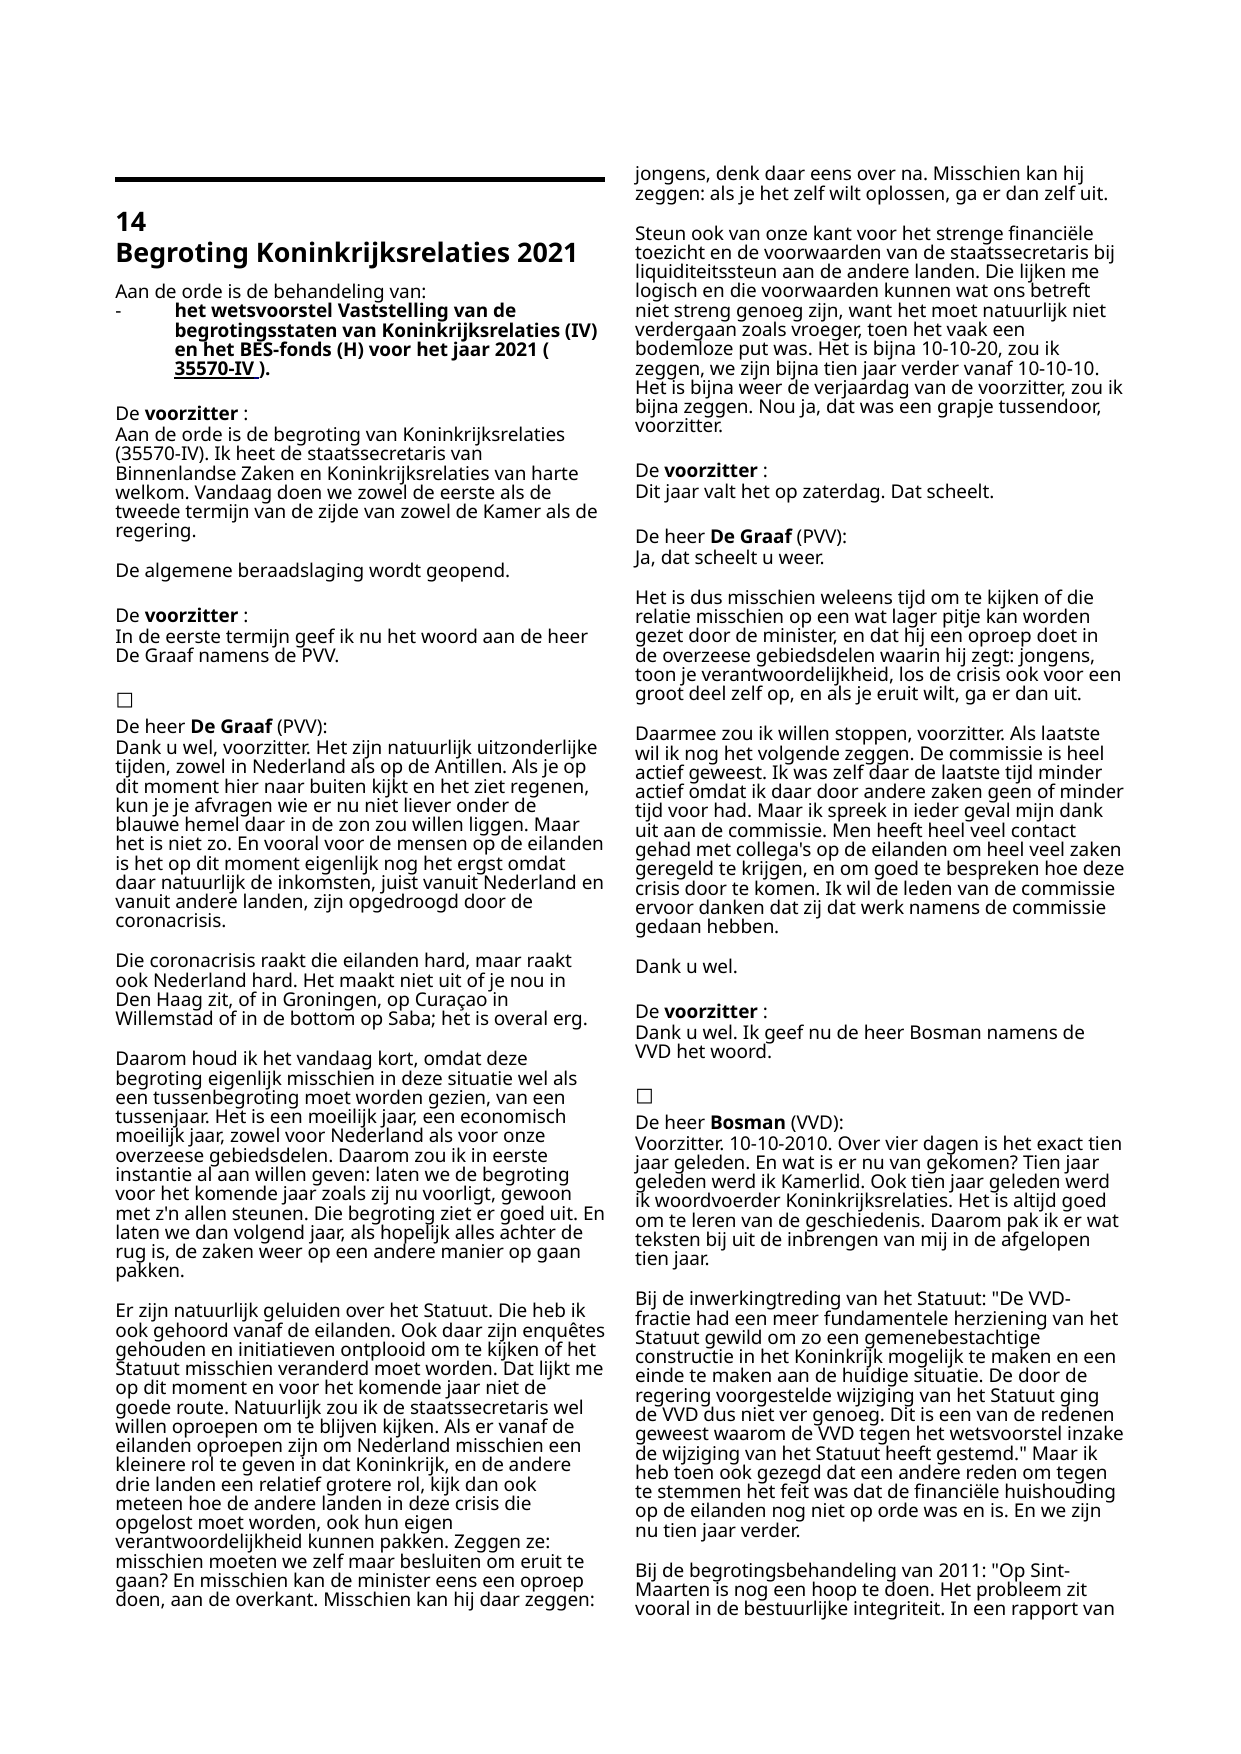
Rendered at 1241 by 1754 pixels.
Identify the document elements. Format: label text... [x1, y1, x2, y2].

text Begroting Koninkrijksrelaties 2021 [115, 239, 605, 283]
text Steun ook van onze kant voor het strenge financiële toezicht en de voorwaarden van de staatssecretaris bij liquiditeitssteun aan de andere landen. Die lijken me logisch en die voorwaarden kunnen wat ons betreft niet streng genoeg zijn, want het moet natuurlijk niet verdergaan zoals vroeger, toen het vaak een bodemloze put was. Het is bijna 10-10-20, zou ik zeggen, we zijn bijna tien jaar verder vanaf 10-10-10. Het is bijna weer de verjaardag van de voorzitter, zou ik bijna zeggen. Nou ja, dat was een grapje tussendoor, voorzitter. [635, 224, 1125, 437]
text 14 [115, 203, 605, 239]
text De voorzitter : [635, 998, 1125, 1024]
text Dank u wel. Ik geef nu de heer Bosman namens de VVD het woord. [635, 1024, 1125, 1062]
text Het is dus misschien weleens tijd om te kijken of die relatie misschien op een wat lager pitje kan worden gezet door de minister, en dat hij een oproep doet in de overzeese gebiedsdelen waarin hij zegt: jongens, toon je verantwoordelijkheid, los de crisis ook voor een groot deel zelf op, en als je eruit wilt, ga er dan uit. [635, 589, 1125, 704]
text De voorzitter : [115, 400, 605, 426]
text Er zijn natuurlijk geluiden over het Statuut. Die heb ik ook gehoord vanaf de eilanden. Ook daar zijn enquêtes gehouden en initiatieven ontplooid om te kijken of het Statuut misschien veranderd moet worden. Dat lijkt me op dit moment en voor het komende jaar niet de goede route. Natuurlijk zou ik de staatssecretaris wel willen oproepen om te blijven kijken. Als er vanaf de eilanden oproepen zijn om Nederland misschien een kleinere rol te geven in dat Koninkrijk, en de andere drie landen een relatief grotere rol, kijk dan ook meteen hoe de andere landen in deze crisis die opgelost moet worden, ook hun eigen verantwoordelijkheid kunnen pakken. Zeggen ze: misschien moeten we zelf maar besluiten om eruit te gaan? En misschien kan de minister eens een oproep doen, aan de overkant. Misschien kan hij daar zeggen: [115, 1302, 605, 1611]
list het wetsvoorstel Vaststelling van de begrotingsstaten van Koninkrijksrelaties (IV) en het BES-fonds (H) voor het jaar 2021 ( 35570-IV ). [115, 302, 605, 379]
text De heer De Graaf (PVV): [635, 523, 1125, 549]
text ⬜ [115, 688, 605, 713]
text ⬜ [635, 1083, 1125, 1109]
text Aan de orde is de begroting van Koninkrijksrelaties (35570-IV). Ik heet de staatssecretaris van Binnenlandse Zaken en Koninkrijksrelaties van harte welkom. Vandaag doen we zowel de eerste als de tweede termijn van de zijde van zowel de Kamer als de regering. [115, 426, 605, 542]
text De algemene beraadslaging wordt geopend. [115, 562, 605, 582]
text De voorzitter : [635, 457, 1125, 483]
text In de eerste termijn geef ik nu het woord aan de heer De Graaf namens de PVV. [115, 628, 605, 667]
text Dank u wel, voorzitter. Het zijn natuurlijk uitzonderlijke tijden, zowel in Nederland als op de Antillen. Als je op dit moment hier naar buiten kijkt en het ziet regenen, kun je je afvragen wie er nu niet liever onder de blauwe hemel daar in de zon zou willen liggen. Maar het is niet zo. En vooral voor de mensen op de eilanden is het op dit moment eigenlijk nog het ergst omdat daar natuurlijk de inkomsten, juist vanuit Nederland en vanuit andere landen, zijn opgedroogd door de coronacrisis. [115, 739, 605, 932]
text Dank u wel. [635, 958, 1125, 977]
text De heer Bosman (VVD): [635, 1109, 1125, 1135]
text Dit jaar valt het op zaterdag. Dat scheelt. [635, 483, 1125, 502]
text Bij de inwerkingtreding van het Statuut: "De VVD-fractie had een meer fundamentele herziening van het Statuut gewild om zo een gemenebestachtige constructie in het Koninkrijk mogelijk te maken en een einde te maken aan de huidige situatie. De door de regering voorgestelde wijziging van het Statuut ging de VVD dus niet ver genoeg. Dit is een van de redenen geweest waarom de VVD tegen het wetsvoorstel inzake de wijziging van het Statuut heeft gestemd." Maar ik heb toen ook gezegd dat een andere reden om tegen te stemmen het feit was dat de financiële huishouding op de eilanden nog niet op orde was en is. En we zijn nu tien jaar verder. [635, 1290, 1125, 1541]
text Aan de orde is de behandeling van: [115, 283, 605, 302]
text Voorzitter. 10-10-2010. Over vier dagen is het exact tien jaar geleden. En wat is er nu van gekomen? Tien jaar geleden werd ik Kamerlid. Ook tien jaar geleden werd ik woordvoerder Koninkrijksrelaties. Het is altijd goed om te leren van de geschiedenis. Daarom pak ik er wat teksten bij uit de inbrengen van mij in de afgelopen tien jaar. [635, 1135, 1125, 1269]
text De voorzitter : [115, 602, 605, 628]
text jongens, denk daar eens over na. Misschien kan hij zeggen: als je het zelf wilt oplossen, ga er dan zelf uit. [635, 165, 1125, 204]
text De heer De Graaf (PVV): [115, 713, 605, 739]
text Bij de begrotingsbehandeling van 2011: "Op Sint-Maarten is nog een hoop te doen. Het probleem zit vooral in de bestuurlijke integriteit. In een rapport van [635, 1562, 1125, 1619]
text Daarmee zou ik willen stoppen, voorzitter. Als laatste wil ik nog het volgende zeggen. De commissie is heel actief geweest. Ik was zelf daar de laatste tijd minder actief omdat ik daar door andere zaken geen of minder tijd voor had. Maar ik spreek in ieder geval mijn dank uit aan de commissie. Men heeft heel veel contact gehad met collega's op de eilanden om heel veel zaken geregeld te krijgen, en om goed te bespreken hoe deze crisis door te komen. Ik wil de leden van de commissie ervoor danken dat zij dat werk namens de commissie gedaan hebben. [635, 725, 1125, 937]
text Die coronacrisis raakt die eilanden hard, maar raakt ook Nederland hard. Het maakt niet uit of je nou in Den Haag zit, of in Groningen, op Curaçao in Willemstad of in de bottom op Saba; het is overal erg. [115, 952, 605, 1029]
text Daarom houd ik het vandaag kort, omdat deze begroting eigenlijk misschien in deze situatie wel als een tussenbegroting moet worden gezien, van een tussenjaar. Het is een moeilijk jaar, een economisch moeilijk jaar, zowel voor Nederland als voor onze overzeese gebiedsdelen. Daarom zou ik in eerste instantie al aan willen geven: laten we de begroting voor het komende jaar zoals zij nu voorligt, gewoon met z'n allen steunen. Die begroting ziet er goed uit. En laten we dan volgend jaar, als hopelijk alles achter de rug is, de zaken weer op een andere manier op gaan pakken. [115, 1050, 605, 1282]
text Ja, dat scheelt u weer. [635, 549, 1125, 568]
